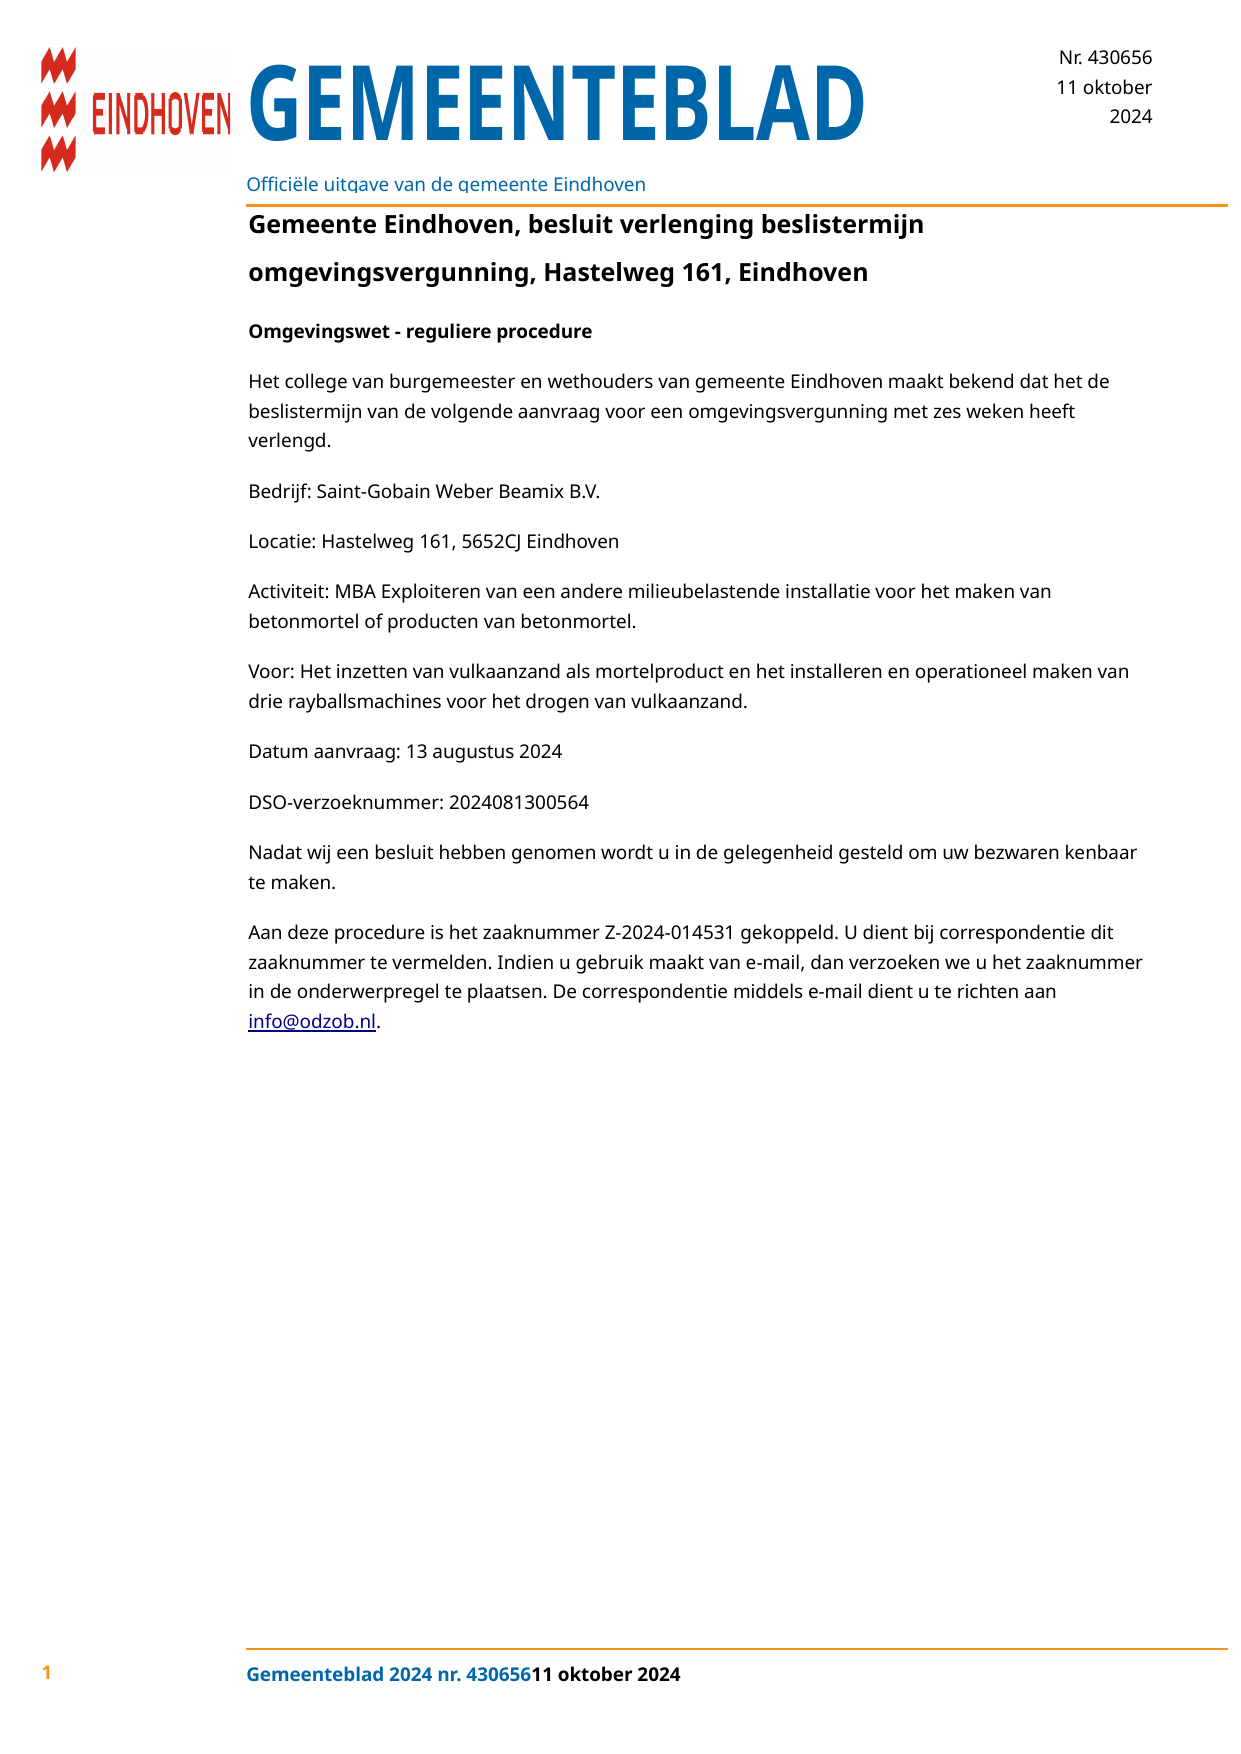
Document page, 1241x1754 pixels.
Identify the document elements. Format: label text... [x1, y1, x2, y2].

text Locatie: Hastelweg 161, 5652CJ Eindhoven [248, 528, 1152, 554]
text Voor: Het inzetten van vulkaanzand als mortelproduct en het installeren en operationeel maken van drie rayballsmachines voor het drogen van vulkaanzand. [248, 659, 1152, 714]
text Nadat wij een besluit hebben genomen wordt u in de gelegenheid gesteld om uw bezwaren kenbaar te maken. [248, 839, 1152, 895]
picture [41, 47, 231, 172]
text Het college van burgemeester en wethouders van gemeente Eindhoven maakt bekend dat het de beslistermijn van de volgende aanvraag voor een omgevingsvergunning met zes weken heeft verlengd. [248, 368, 1152, 453]
text Datum aanvraag: 13 augustus 2024 [248, 739, 1152, 764]
text Omgevingswet - reguliere procedure [248, 318, 1152, 344]
text Gemeente Eindhoven, besluit verlenging beslistermijn omgevingsvergunning, Hastelweg 161, Eindhoven [248, 207, 1152, 288]
text Aan deze procedure is het zaaknummer Z-2024-014531 gekoppeld. U dient bij correspondentie dit zaaknummer te vermelden. Indien u gebruik maakt van e-mail, dan verzoeken we u het zaaknummer in de onderwerpregel te plaatsen. De correspondentie middels e-mail dient u te richten aan info@odzob.nl. [248, 919, 1152, 1034]
text Bedrijf: Saint-Gobain Weber Beamix B.V. [248, 478, 1152, 504]
text DSO-verzoeknummer: 2024081300564 [248, 789, 1152, 815]
text Activiteit: MBA Exploiteren van een andere milieubelastende installatie voor het maken van betonmortel of producten van betonmortel. [248, 579, 1152, 634]
